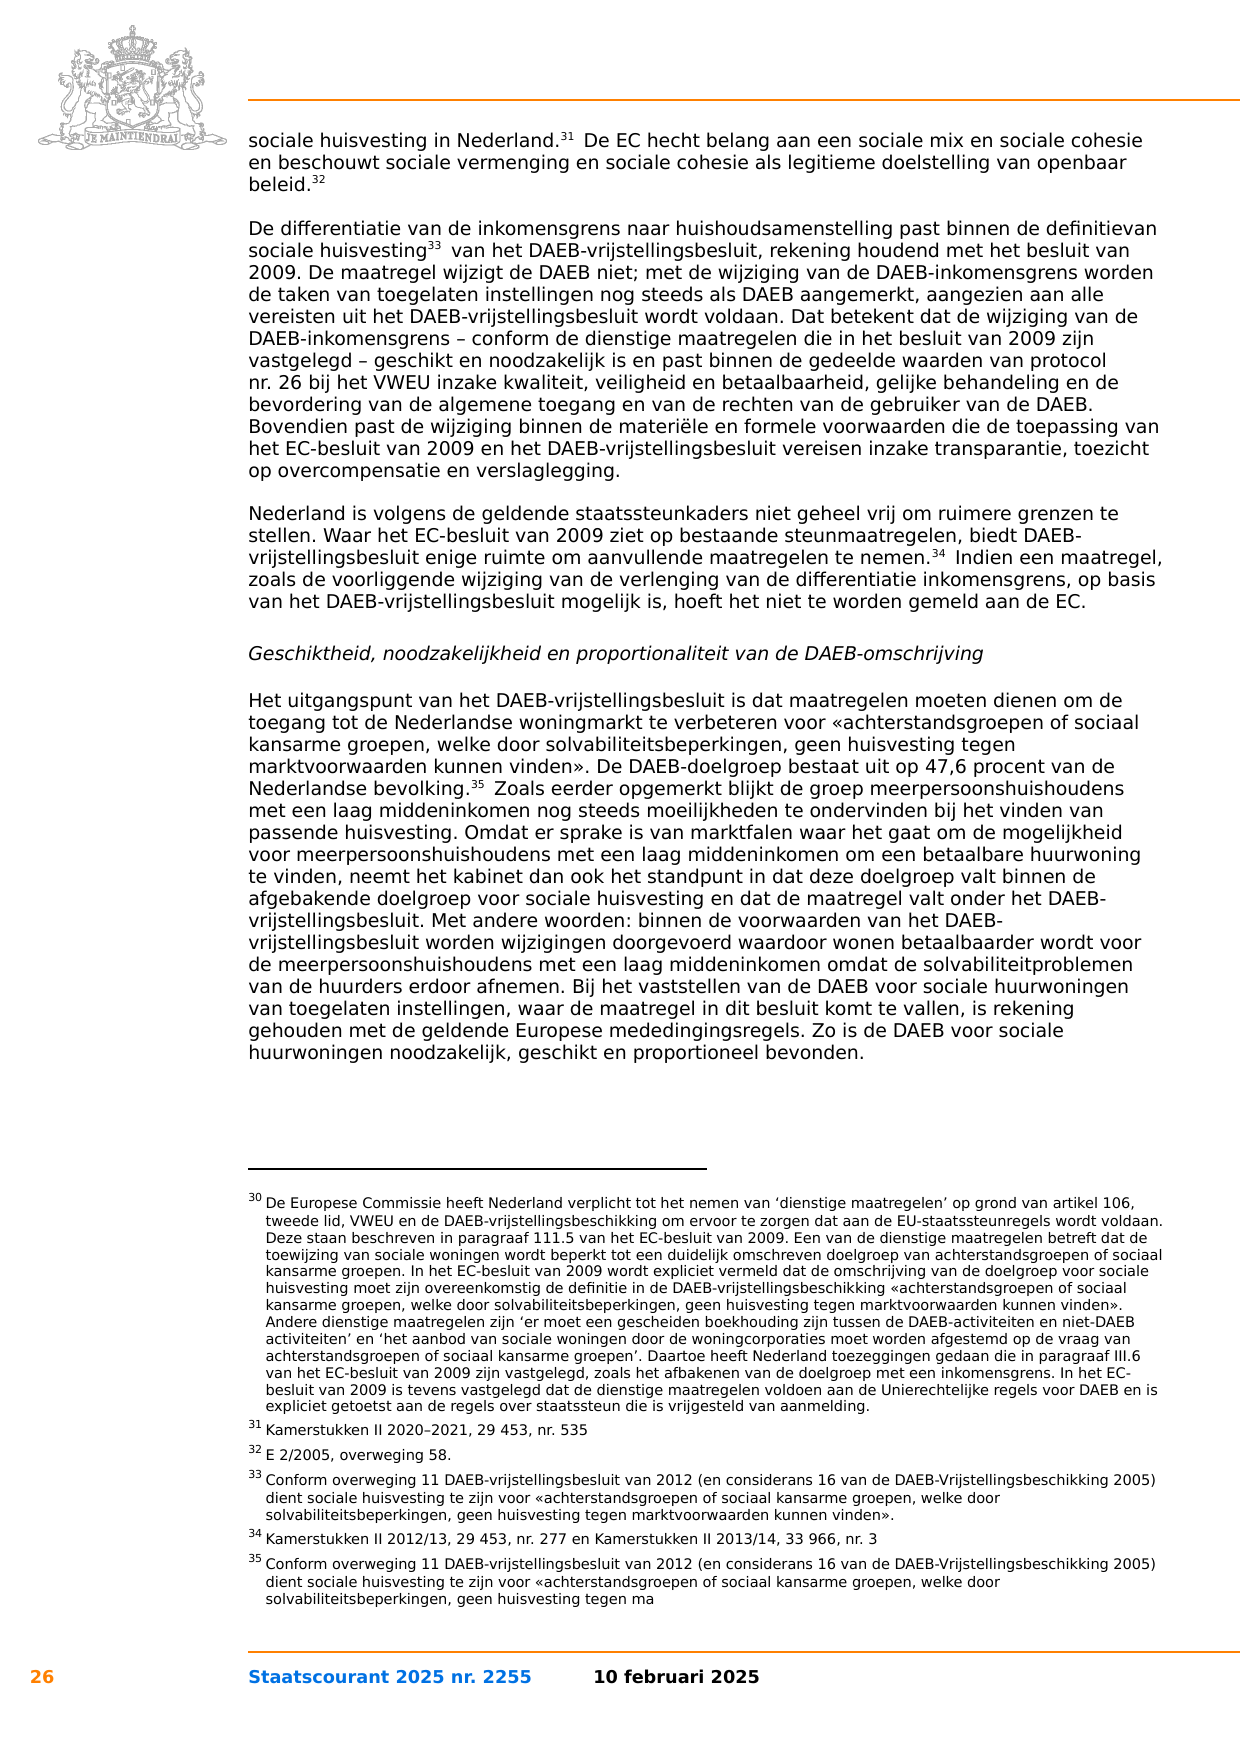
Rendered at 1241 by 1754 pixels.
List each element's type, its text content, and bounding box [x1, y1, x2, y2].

text Nederland is volgens de geldende staatssteunkaders niet geheel vrij om ruimere grenzen te stellen. Waar het EC-besluit van 2009 ziet op bestaande steunmaatregelen, biedt DAEB-vrijstellingsbesluit enige ruimte om aanvullende maatregelen te nemen. Indien een maatregel, zoals de voorliggende wijziging van de verlenging van de differentiatie inkomensgrens, op basis van het DAEB-vrijstellingsbesluit mogelijk is, hoeft het niet te worden gemeld aan de EC. [248, 503, 1163, 613]
text Het uitgangspunt van het DAEB-vrijstellingsbesluit is dat maatregelen moeten dienen om de toegang tot de Nederlandse woningmarkt te verbeteren voor «achterstandsgroepen of sociaal kansarme groepen, welke door solvabiliteitsbeperkingen, geen huisvesting tegen marktvoorwaarden kunnen vinden». De DAEB-doelgroep bestaat uit op 47,6 procent van de Nederlandse bevolking. Zoals eerder opgemerkt blijkt de groep meerpersoonshuishoudens met een laag middeninkomen nog steeds moeilijkheden te ondervinden bij het vinden van passende huisvesting. Omdat er sprake is van marktfalen waar het gaat om de mogelijkheid voor meerpersoonshuishoudens met een laag middeninkomen om een betaalbare huurwoning te vinden, neemt het kabinet dan ook het standpunt in dat deze doelgroep valt binnen de afgebakende doelgroep voor sociale huisvesting en dat de maatregel valt onder het DAEB-vrijstellingsbesluit. Met andere woorden: binnen de voorwaarden van het DAEB-vrijstellingsbesluit worden wijzigingen doorgevoerd waardoor wonen betaalbaarder wordt voor de meerpersoonshuishoudens met een laag middeninkomen omdat de solvabiliteitproblemen van de huurders erdoor afnemen. Bij het vaststellen van de DAEB voor sociale huurwoningen van toegelaten instellingen, waar de maatregel in dit besluit komt te vallen, is rekening gehouden met de geldende Europese mededingingsregels. Zo is de DAEB voor sociale huurwoningen noodzakelijk, geschikt en proportioneel bevonden. [248, 690, 1163, 1064]
text Kamerstukken II 2020–2021, 29 453, nr. 535 [248, 1418, 1163, 1440]
text Conform overweging 11 DAEB-vrijstellingsbesluit van 2012 (en considerans 16 van de DAEB-Vrijstellingsbeschikking 2005) dient sociale huisvesting te zijn voor «achterstandsgroepen of sociaal kansarme groepen, welke door solvabiliteitsbeperkingen, geen huisvesting tegen marktvoorwaarden kunnen vinden». [248, 1468, 1163, 1524]
text Kamerstukken II 2012/13, 29 453, nr. 277 en Kamerstukken II 2013/14, 33 966, nr. 3 [248, 1527, 1163, 1549]
text Conform overweging 11 DAEB-vrijstellingsbesluit van 2012 (en considerans 16 van de DAEB-Vrijstellingsbeschikking 2005) dient sociale huisvesting te zijn voor «achterstandsgroepen of sociaal kansarme groepen, welke door solvabiliteitsbeperkingen, geen huisvesting tegen ma [248, 1552, 1163, 1608]
text E 2/2005, overweging 58. [248, 1443, 1163, 1465]
text De differentiatie van de inkomensgrens naar huishoudsamenstelling past binnen de definitievan sociale huisvesting van het DAEB-vrijstellingsbesluit, rekening houdend met het besluit van 2009. De maatregel wijzigt de DAEB niet; met de wijziging van de DAEB-inkomensgrens worden de taken van toegelaten instellingen nog steeds als DAEB aangemerkt, aangezien aan alle vereisten uit het DAEB-vrijstellingsbesluit wordt voldaan. Dat betekent dat de wijziging van de DAEB-inkomensgrens – conform de dienstige maatregelen die in het besluit van 2009 zijn vastgelegd – geschikt en noodzakelijk is en past binnen de gedeelde waarden van protocol nr. 26 bij het VWEU inzake kwaliteit, veiligheid en betaalbaarheid, gelijke behandeling en de bevordering van de algemene toegang en van de rechten van de gebruiker van de DAEB. Bovendien past de wijziging binnen de materiële en formele voorwaarden die de toepassing van het EC-besluit van 2009 en het DAEB-vrijstellingsbesluit vereisen inzake transparantie, toezicht op overcompensatie en verslaglegging. [248, 218, 1163, 481]
text De Europese Commissie heeft Nederland verplicht tot het nemen van ‘dienstige maatregelen’ op grond van artikel 106, tweede lid, VWEU en de DAEB-vrijstellingsbeschikking om ervoor te zorgen dat aan de EU-staatssteunregels wordt voldaan. Deze staan beschreven in paragraaf 111.5 van het EC-besluit van 2009. Een van de dienstige maatregelen betreft dat de toewijzing van sociale woningen wordt beperkt tot een duidelijk omschreven doelgroep van achterstandsgroepen of sociaal kansarme groepen. In het EC-besluit van 2009 wordt expliciet vermeld dat de omschrijving van de doelgroep voor sociale huisvesting moet zijn overeenkomstig de definitie in de DAEB-vrijstellingsbeschikking «achterstandsgroepen of sociaal kansarme groepen, welke door solvabiliteitsbeperkingen, geen huisvesting tegen marktvoorwaarden kunnen vinden». Andere dienstige maatregelen zijn ‘er moet een gescheiden boekhouding zijn tussen de DAEB-activiteiten en niet-DAEB activiteiten’ en ‘het aanbod van sociale woningen door de woningcorporaties moet worden afgestemd op de vraag van achterstandsgroepen of sociaal kansarme groepen’. Daartoe heeft Nederland toezeggingen gedaan die in paragraaf III.6 van het EC-besluit van 2009 zijn vastgelegd, zoals het afbakenen van de doelgroep met een inkomensgrens. In het EC-besluit van 2009 is tevens vastgelegd dat de dienstige maatregelen voldoen aan de Unierechtelijke regels voor DAEB en is expliciet getoetst aan de regels over staatssteun die is vrijgesteld van aanmelding. [248, 1191, 1163, 1415]
text sociale huisvesting in Nederland. De EC hecht belang aan een sociale mix en sociale cohesie en beschouwt sociale vermenging en sociale cohesie als legitieme doelstelling van openbaar beleid. [248, 130, 1163, 196]
subtitle Geschiktheid, noodzakelijkheid en proportionaliteit van de DAEB-omschrijving [248, 643, 1163, 665]
picture [38, 25, 227, 150]
